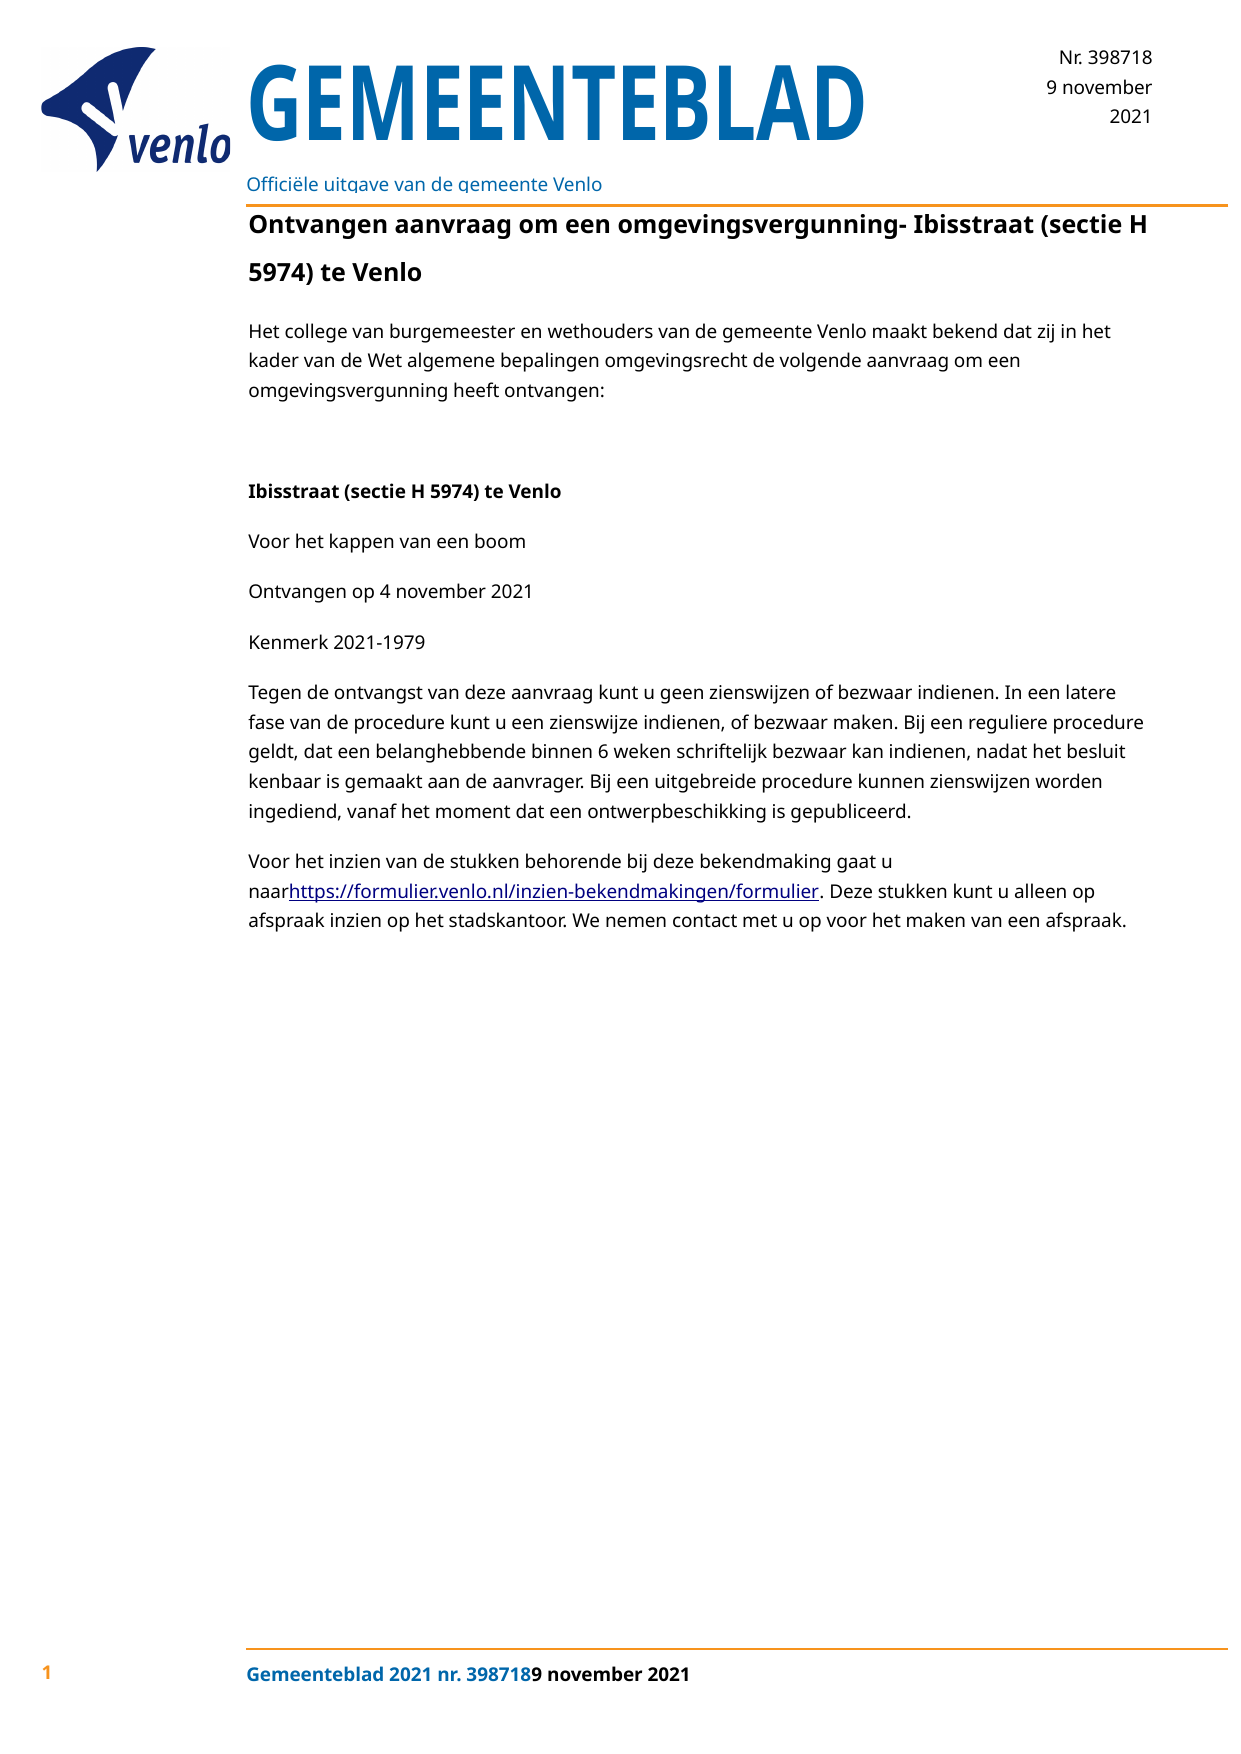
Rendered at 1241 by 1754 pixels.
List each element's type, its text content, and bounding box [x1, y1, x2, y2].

text Ontvangen op 4 november 2021 [248, 579, 1152, 604]
text Ibisstraat (sectie H 5974) te Venlo [248, 478, 1152, 504]
text Tegen de ontvangst van deze aanvraag kunt u geen zienswijzen of bezwaar indienen. In een latere fase van de procedure kunt u een zienswijze indienen, of bezwaar maken. Bij een reguliere procedure geldt, dat een belanghebbende binnen 6 weken schriftelijk bezwaar kan indienen, nadat het besluit kenbaar is gemaakt aan de aanvrager. Bij een uitgebreide procedure kunnen zienswijzen worden ingediend, vanaf het moment dat een ontwerpbeschikking is gepubliceerd. [248, 679, 1152, 824]
text Het college van burgemeester en wethouders van de gemeente Venlo maakt bekend dat zij in het kader van de Wet algemene bepalingen omgevingsrecht de volgende aanvraag om een omgevingsvergunning heeft ontvangen: [248, 318, 1152, 403]
text Kenmerk 2021-1979 [248, 629, 1152, 655]
text Ontvangen aanvraag om een omgevingsvergunning- Ibisstraat (sectie H 5974) te Venlo [248, 207, 1152, 288]
picture [41, 47, 231, 172]
text Voor het kappen van een boom [248, 528, 1152, 554]
text Voor het inzien van de stukken behorende bij deze bekendmaking gaat u naarhttps://formulier.venlo.nl/inzien-bekendmakingen/formulier. Deze stukken kunt u alleen op afspraak inzien op het stadskantoor. We nemen contact met u op voor het maken van een afspraak. [248, 848, 1152, 933]
